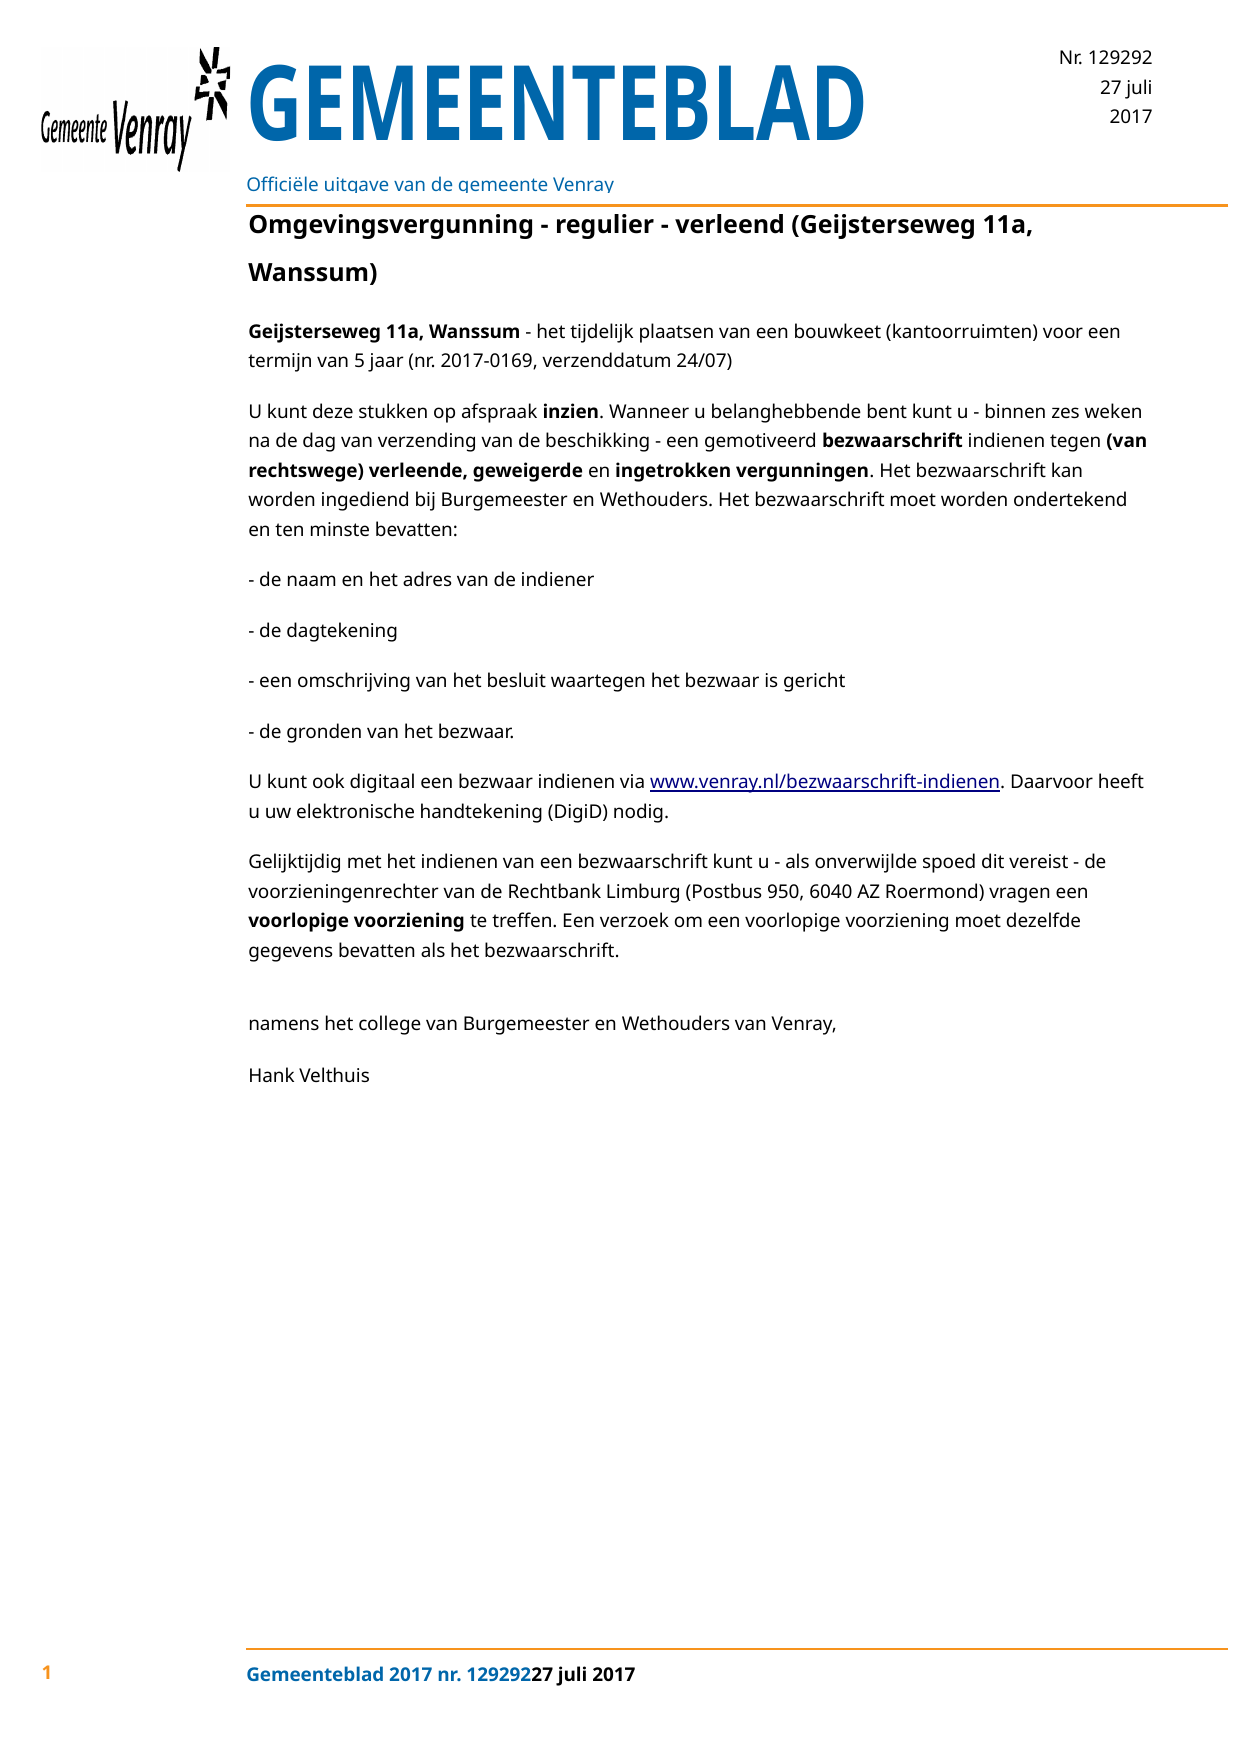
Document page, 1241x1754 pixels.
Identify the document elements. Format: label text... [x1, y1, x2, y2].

text Omgevingsvergunning - regulier - verleend (Geijsterseweg 11a, Wanssum) [248, 207, 1152, 288]
text - een omschrijving van het besluit waartegen het bezwaar is gericht [248, 667, 1152, 693]
text - de naam en het adres van de indiener [248, 567, 1152, 592]
text U kunt deze stukken op afspraak inzien. Wanneer u belanghebbende bent kunt u - binnen zes weken na de dag van verzending van de beschikking - een gemotiveerd bezwaarschrift indienen tegen (van rechtswege) verleende, geweigerde en ingetrokken vergunningen. Het bezwaarschrift kan worden ingediend bij Burgemeester en Wethouders. Het bezwaarschrift moet worden ondertekend en ten minste bevatten: [248, 398, 1152, 542]
text namens het college van Burgemeester en Wethouders van Venray, [248, 1011, 1152, 1036]
picture [41, 47, 231, 172]
text Geijsterseweg 11a, Wanssum - het tijdelijk plaatsen van een bouwkeet (kantoorruimten) voor een termijn van 5 jaar (nr. 2017-0169, verzenddatum 24/07) [248, 318, 1152, 373]
text - de gronden van het bezwaar. [248, 718, 1152, 744]
text - de dagtekening [248, 617, 1152, 643]
text Gelijktijdig met het indienen van een bezwaarschrift kunt u - als onverwijlde spoed dit vereist - de voorzieningenrechter van de Rechtbank Limburg (Postbus 950, 6040 AZ Roermond) vragen een voorlopige voorziening te treffen. Een verzoek om een voorlopige voorziening moet dezelfde gegevens bevatten als het bezwaarschrift. [248, 848, 1152, 963]
text Hank Velthuis [248, 1062, 1152, 1088]
text U kunt ook digitaal een bezwaar indienen via www.venray.nl/bezwaarschrift-indienen. Daarvoor heeft u uw elektronische handtekening (DigiD) nodig. [248, 768, 1152, 824]
